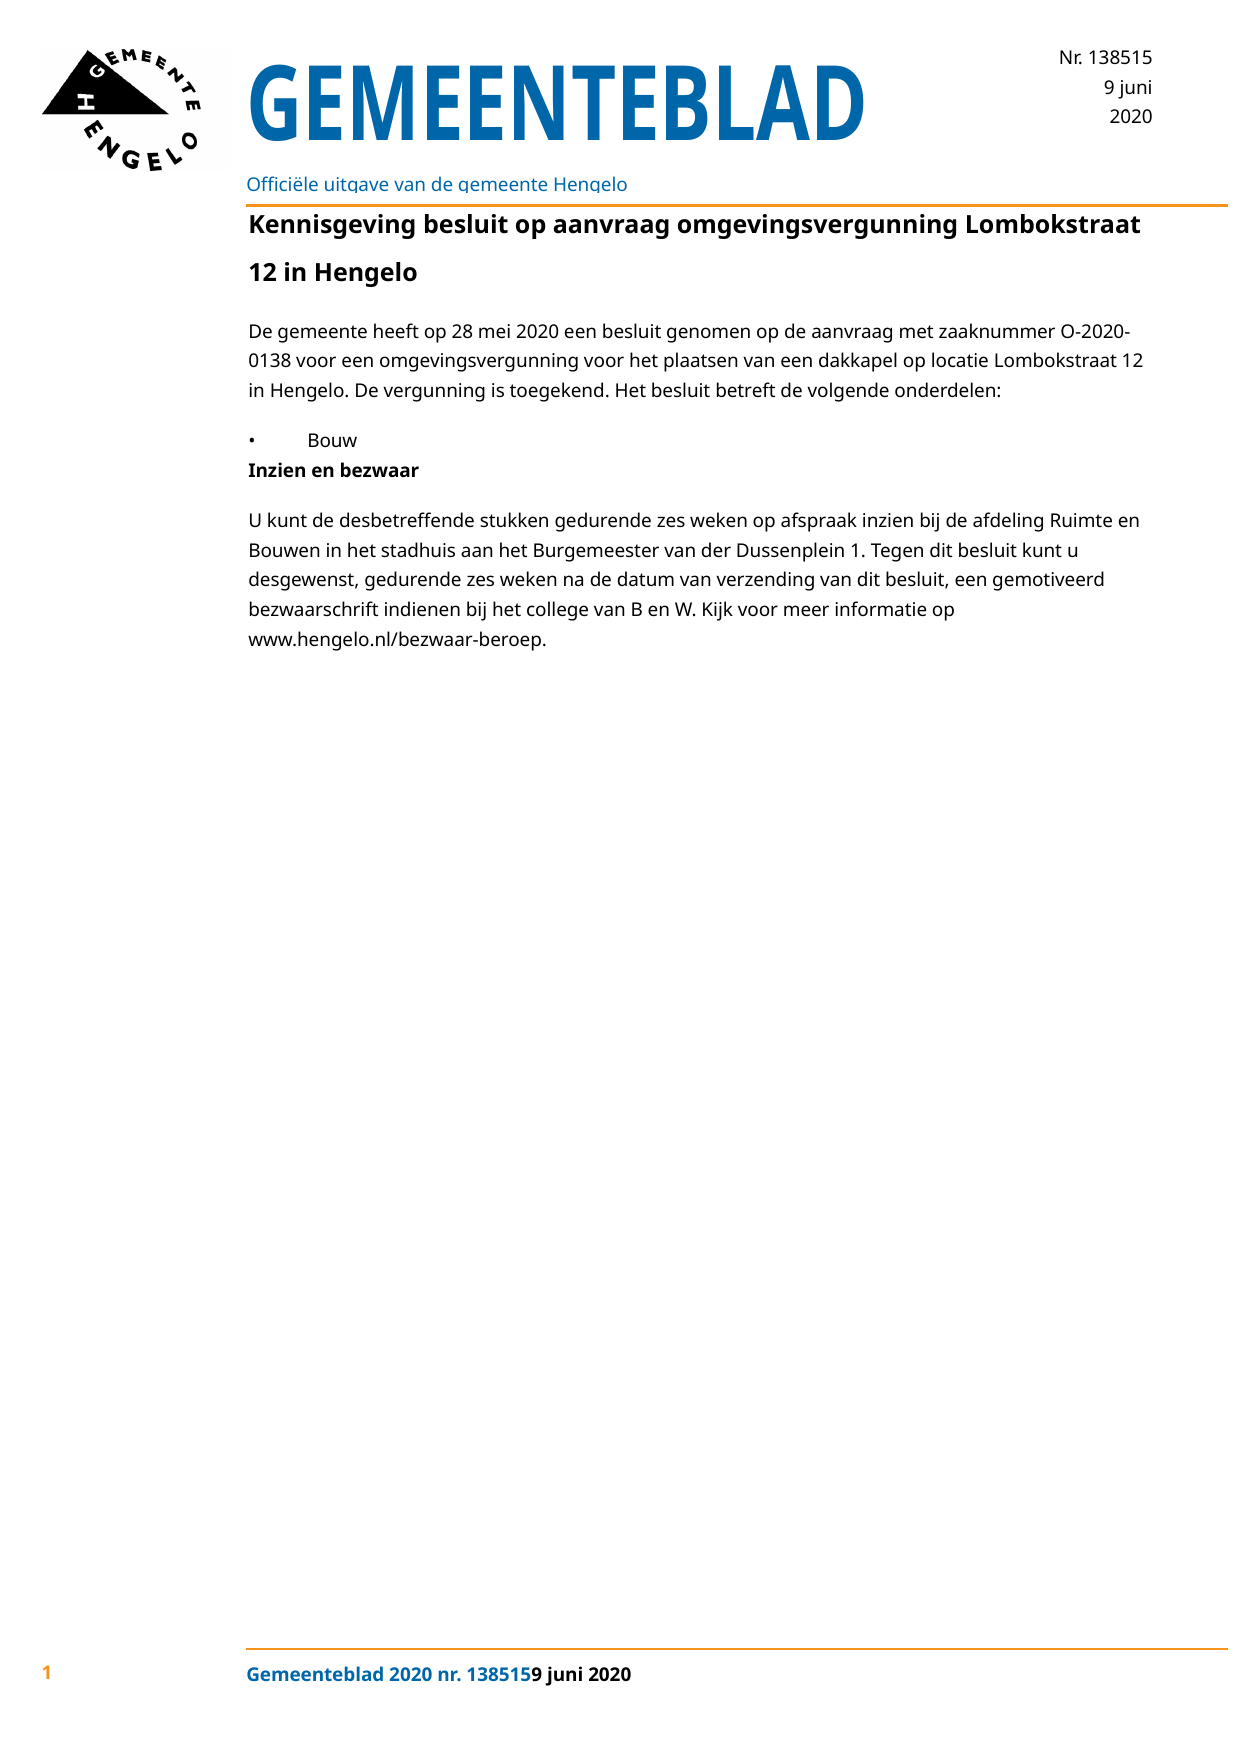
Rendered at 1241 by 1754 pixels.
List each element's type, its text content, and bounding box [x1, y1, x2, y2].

text Kennisgeving besluit op aanvraag omgevingsvergunning Lombokstraat 12 in Hengelo [248, 207, 1152, 288]
text De gemeente heeft op 28 mei 2020 een besluit genomen op de aanvraag met zaaknummer O-2020-0138 voor een omgevingsvergunning voor het plaatsen van een dakkapel op locatie Lombokstraat 12 in Hengelo. De vergunning is toegekend. Het besluit betreft de volgende onderdelen: [248, 318, 1152, 403]
list Bouw [248, 427, 1152, 453]
text U kunt de desbetreffende stukken gedurende zes weken op afspraak inzien bij de afdeling Ruimte en Bouwen in het stadhuis aan het Burgemeester van der Dussenplein 1. Tegen dit besluit kunt u desgewenst, gedurende zes weken na de datum van verzending van dit besluit, een gemotiveerd bezwaarschrift indienen bij het college van B en W. Kijk voor meer informatie op www.hengelo.nl/bezwaar-beroep. [248, 507, 1152, 652]
picture [41, 47, 231, 172]
text Inzien en bezwaar [248, 457, 1152, 483]
